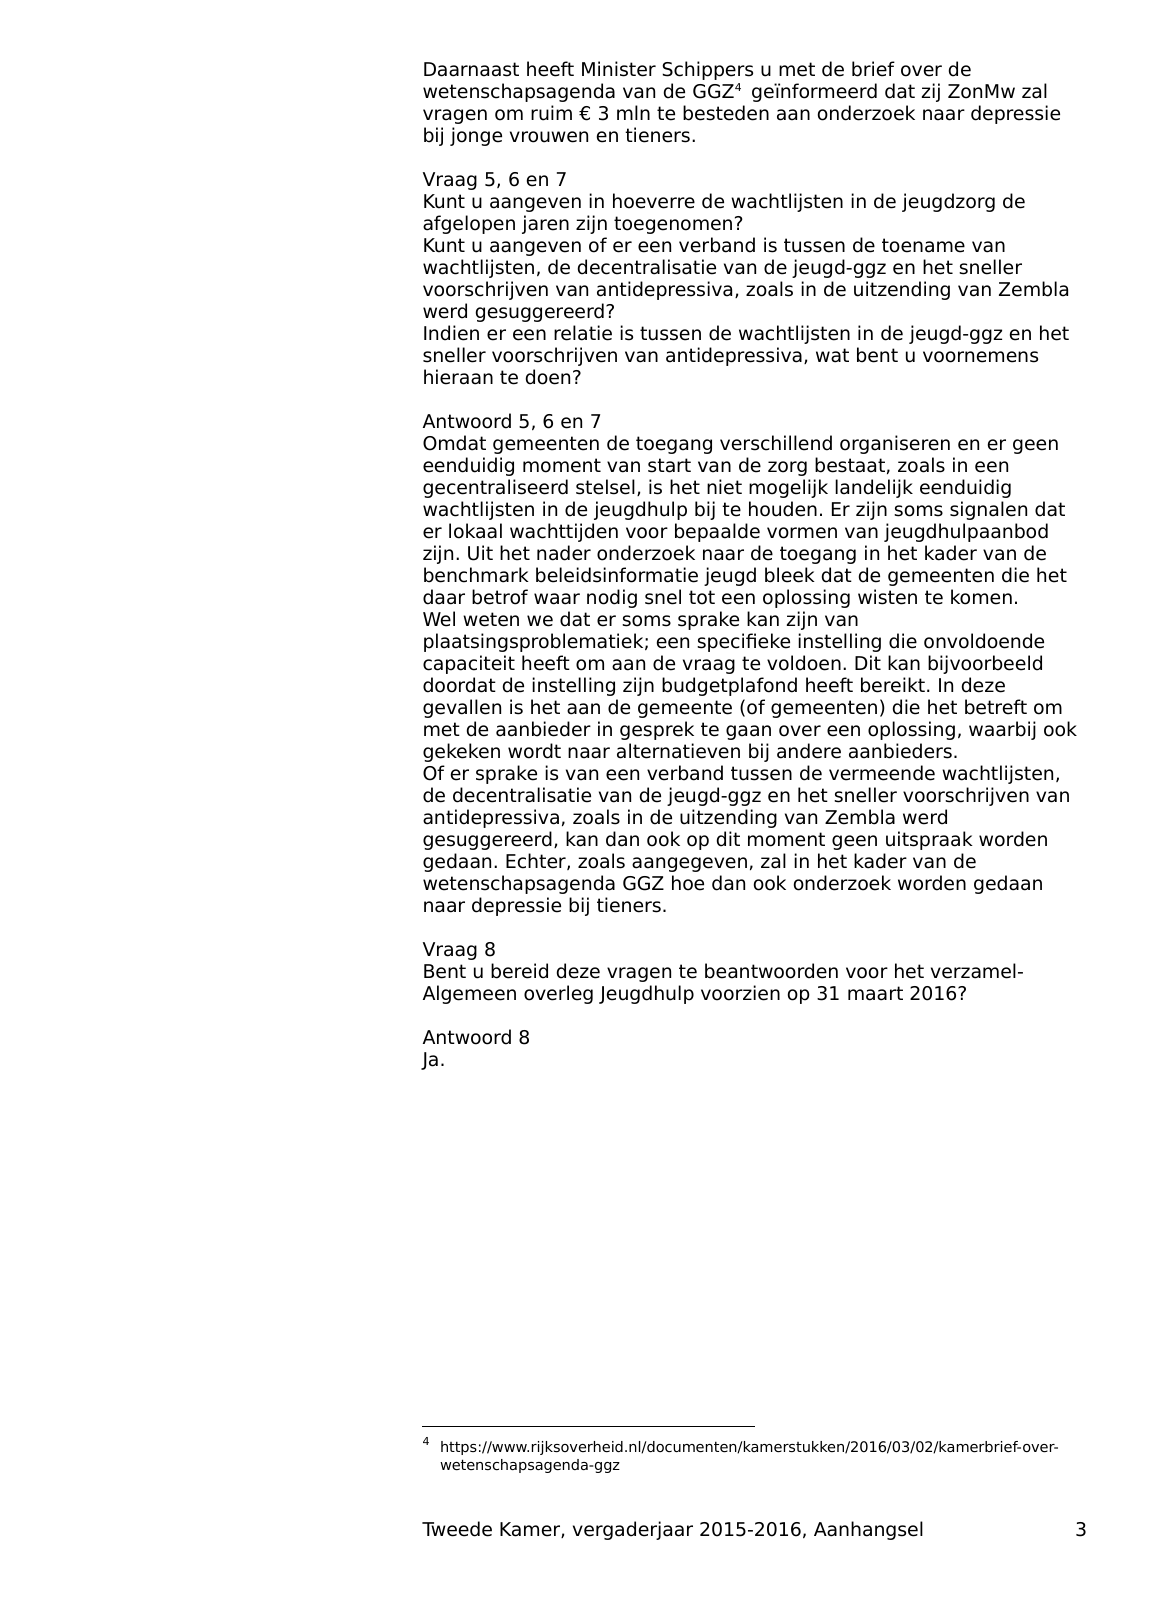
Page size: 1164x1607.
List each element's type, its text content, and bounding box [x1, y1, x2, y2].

text Omdat gemeenten de toegang verschillend organiseren en er geen eenduidig moment van start van de zorg bestaat, zoals in een gecentraliseerd stelsel, is het niet mogelijk landelijk eenduidig wachtlijsten in de jeugdhulp bij te houden. Er zijn soms signalen dat er lokaal wachttijden voor bepaalde vormen van jeugdhulpaanbod zijn. Uit het nader onderzoek naar de toegang in het kader van de benchmark beleidsinformatie jeugd bleek dat de gemeenten die het daar betrof waar nodig snel tot een oplossing wisten te komen. [422, 433, 1087, 609]
text Of er sprake is van een verband tussen de vermeende wachtlijsten, de decentralisatie van de jeugd-ggz en het sneller voorschrijven van antidepressiva, zoals in de uitzending van Zembla werd gesuggereerd, kan dan ook op dit moment geen uitspraak worden gedaan. Echter, zoals aangegeven, zal in het kader van de wetenschapsagenda GGZ hoe dan ook onderzoek worden gedaan naar depressie bij tieners. [422, 763, 1087, 917]
text Ja. [422, 1049, 1087, 1071]
text Wel weten we dat er soms sprake kan zijn van plaatsingsproblematiek; een specifieke instelling die onvoldoende capaciteit heeft om aan de vraag te voldoen. Dit kan bijvoorbeeld doordat de instelling zijn budgetplafond heeft bereikt. In deze gevallen is het aan de gemeente (of gemeenten) die het betreft om met de aanbieder in gesprek te gaan over een oplossing, waarbij ook gekeken wordt naar alternatieven bij andere aanbieders. [422, 609, 1087, 763]
text Kunt u aangeven of er een verband is tussen de toename van wachtlijsten, de decentralisatie van de jeugd-ggz en het sneller voorschrijven van antidepressiva, zoals in de uitzending van Zembla werd gesuggereerd? [422, 235, 1087, 323]
text https://www.rijksoverheid.nl/documenten/kamerstukken/2016/03/02/kamerbrief-over-wetenschapsagenda-ggz [422, 1435, 1087, 1474]
text Antwoord 8 [422, 1027, 1087, 1049]
text Daarnaast heeft Minister Schippers u met de brief over de wetenschapsagenda van de GGZ geïnformeerd dat zij ZonMw zal vragen om ruim € 3 mln te besteden aan onderzoek naar depressie bij jonge vrouwen en tieners. [422, 59, 1087, 147]
text Indien er een relatie is tussen de wachtlijsten in de jeugd-ggz en het sneller voorschrijven van antidepressiva, wat bent u voornemens hieraan te doen? [422, 323, 1087, 389]
text Vraag 5, 6 en 7 [422, 169, 1087, 191]
text Bent u bereid deze vragen te beantwoorden voor het verzamel-Algemeen overleg Jeugdhulp voorzien op 31 maart 2016? [422, 961, 1087, 1005]
text Antwoord 5, 6 en 7 [422, 411, 1087, 433]
text Kunt u aangeven in hoeverre de wachtlijsten in de jeugdzorg de afgelopen jaren zijn toegenomen? [422, 191, 1087, 235]
text Vraag 8 [422, 939, 1087, 961]
